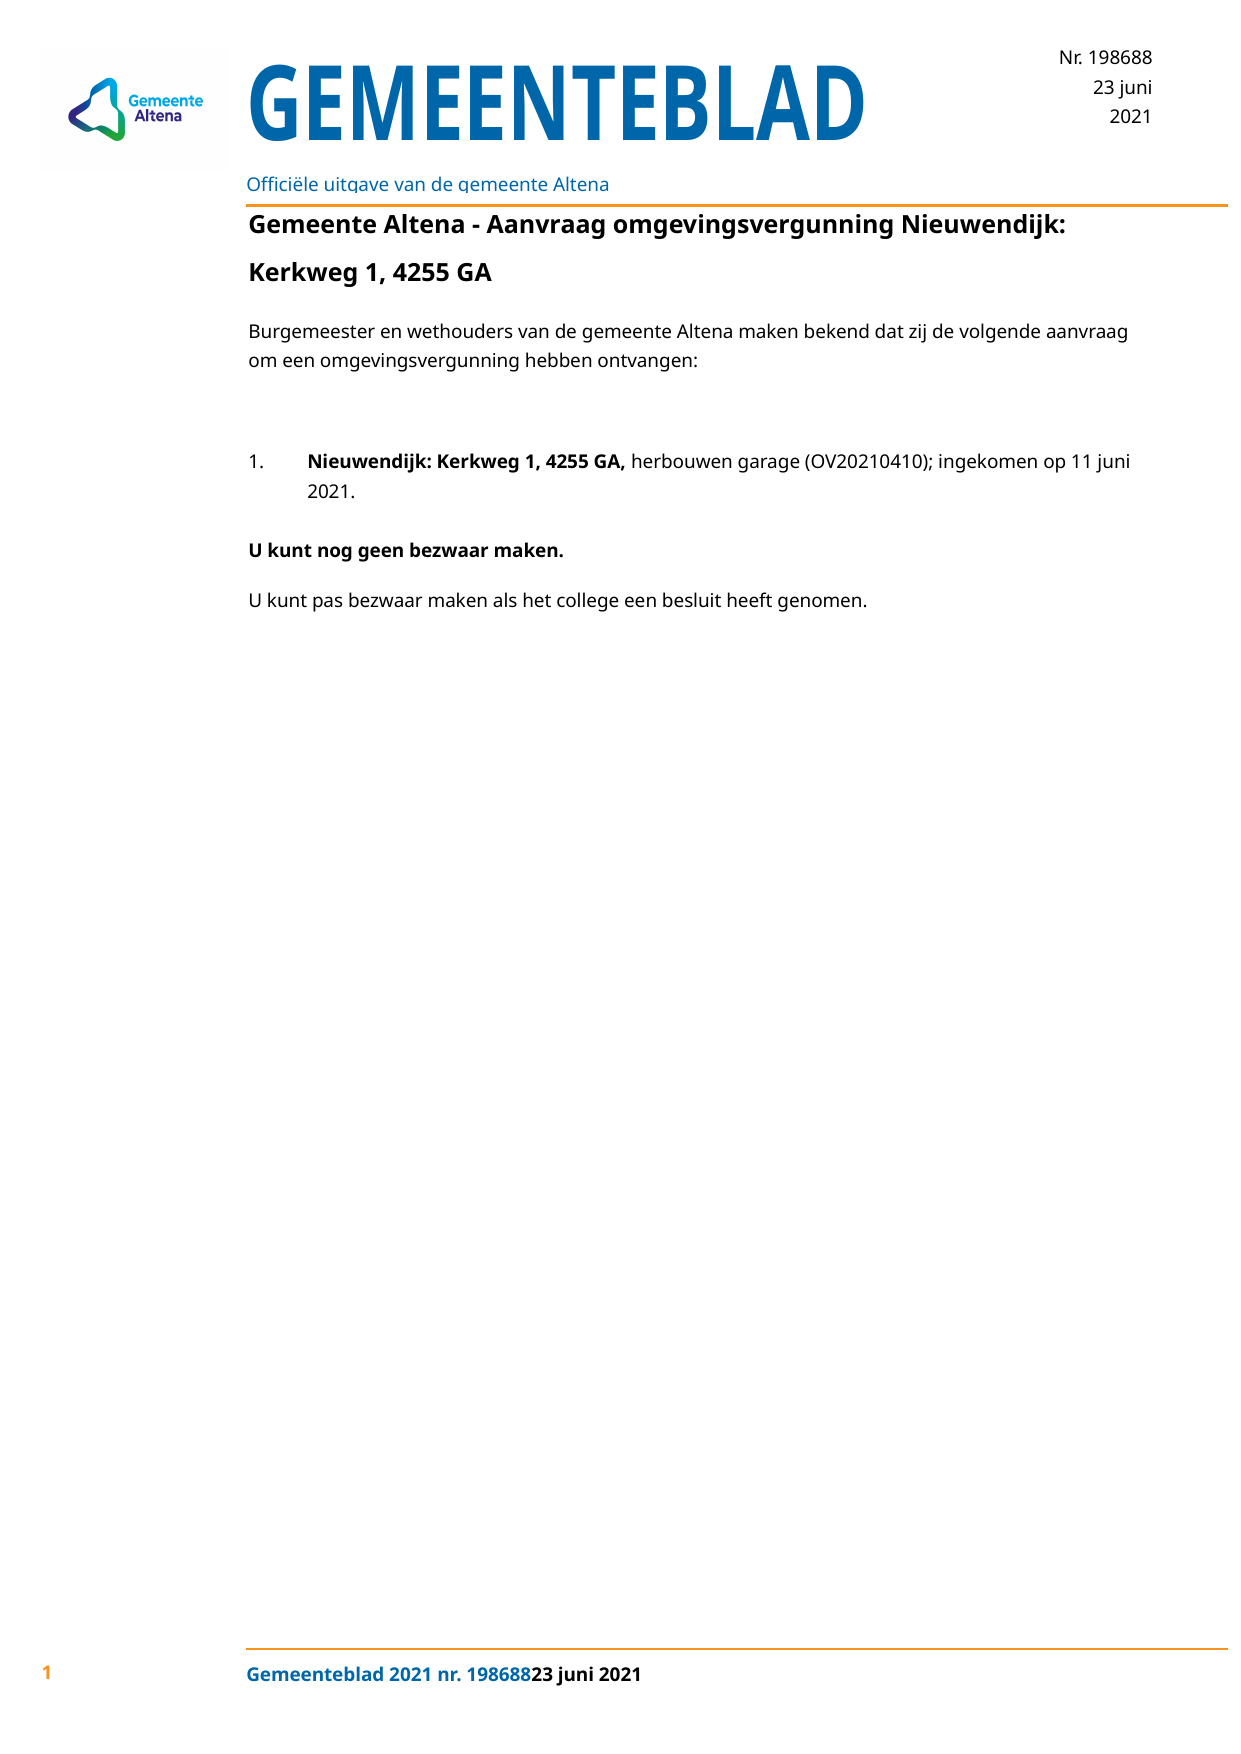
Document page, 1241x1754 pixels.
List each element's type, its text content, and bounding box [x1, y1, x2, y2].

picture [41, 47, 231, 172]
text Burgemeester en wethouders van de gemeente Altena maken bekend dat zij de volgende aanvraag om een omgevingsvergunning hebben ontvangen: [248, 318, 1152, 373]
text U kunt pas bezwaar maken als het college een besluit heeft genomen. [248, 587, 1152, 613]
list Nieuwendijk: Kerkweg 1, 4255 GA, herbouwen garage (OV20210410); ingekomen op 11 juni 2021. [248, 448, 1152, 504]
text Gemeente Altena - Aanvraag omgevingsvergunning Nieuwendijk: Kerkweg 1, 4255 GA [248, 207, 1152, 288]
text U kunt nog geen bezwaar maken. [248, 537, 1152, 563]
